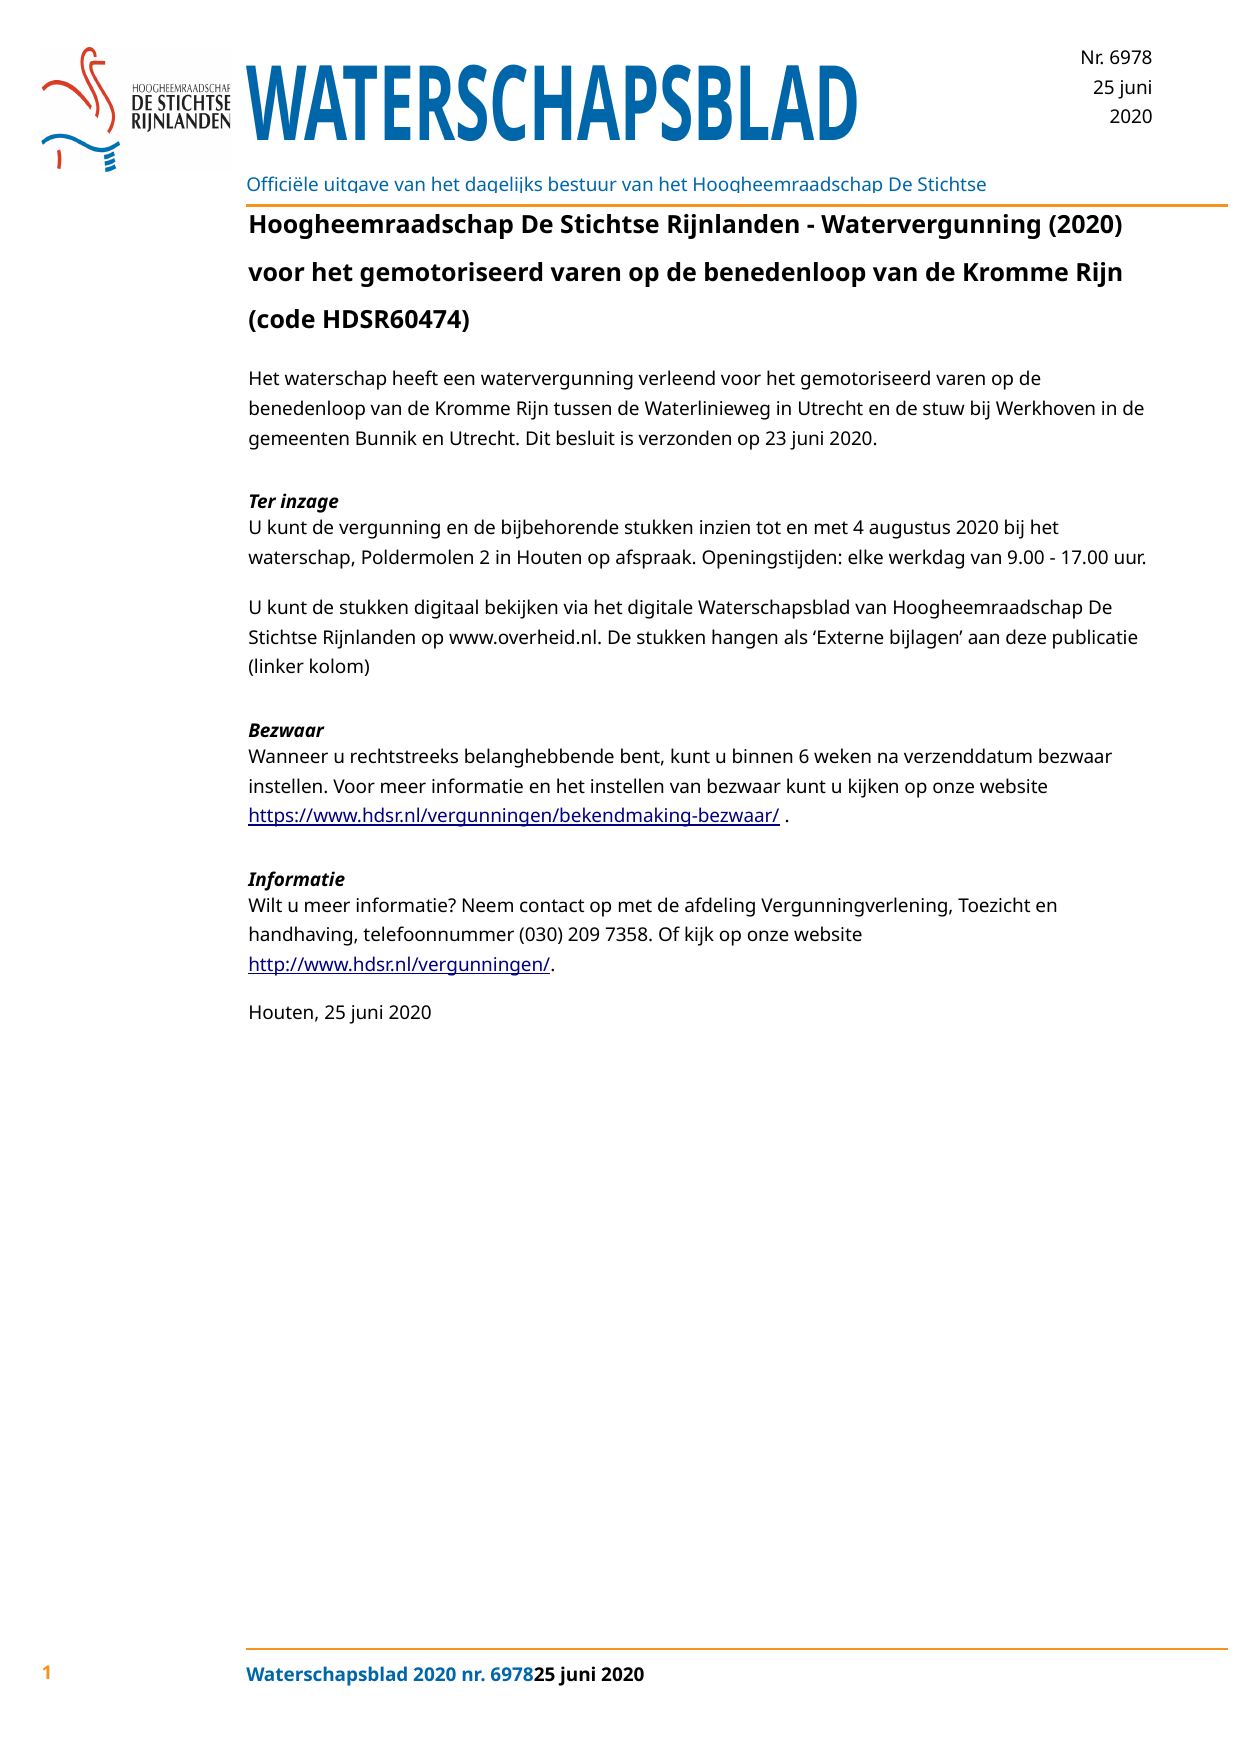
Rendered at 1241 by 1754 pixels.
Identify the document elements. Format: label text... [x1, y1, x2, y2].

text Bezwaar [248, 717, 1152, 743]
text U kunt de stukken digitaal bekijken via het digitale Waterschapsblad van Hoogheemraadschap De Stichtse Rijnlanden op www.overheid.nl. De stukken hangen als ‘Externe bijlagen’ aan deze publicatie (linker kolom) [248, 594, 1152, 679]
text Wilt u meer informatie? Neem contact op met de afdeling Vergunningverlening, Toezicht en handhaving, telefoonnummer (030) 209 7358. Of kijk op onze website http://www.hdsr.nl/vergunningen/. [248, 892, 1152, 977]
text U kunt de vergunning en de bijbehorende stukken inzien tot en met 4 augustus 2020 bij het waterschap, Poldermolen 2 in Houten op afspraak. Openingstijden: elke werkdag van 9.00 - 17.00 uur. [248, 514, 1152, 570]
text Informatie [248, 866, 1152, 892]
text Houten, 25 juni 2020 [248, 999, 1152, 1025]
picture [41, 47, 231, 172]
text Ter inzage [248, 489, 1152, 514]
text Wanneer u rechtstreeks belanghebbende bent, kunt u binnen 6 weken na verzenddatum bezwaar instellen. Voor meer informatie en het instellen van bezwaar kunt u kijken op onze website https://www.hdsr.nl/vergunningen/bekendmaking-bezwaar/ . [248, 743, 1152, 828]
text Het waterschap heeft een watervergunning verleend voor het gemotoriseerd varen op de benedenloop van de Kromme Rijn tussen de Waterlinieweg in Utrecht en de stuw bij Werkhoven in de gemeenten Bunnik en Utrecht. Dit besluit is verzonden op 23 juni 2020. [248, 366, 1152, 450]
text Hoogheemraadschap De Stichtse Rijnlanden - Watervergunning (2020) voor het gemotoriseerd varen op de benedenloop van de Kromme Rijn (code HDSR60474) [248, 207, 1152, 336]
